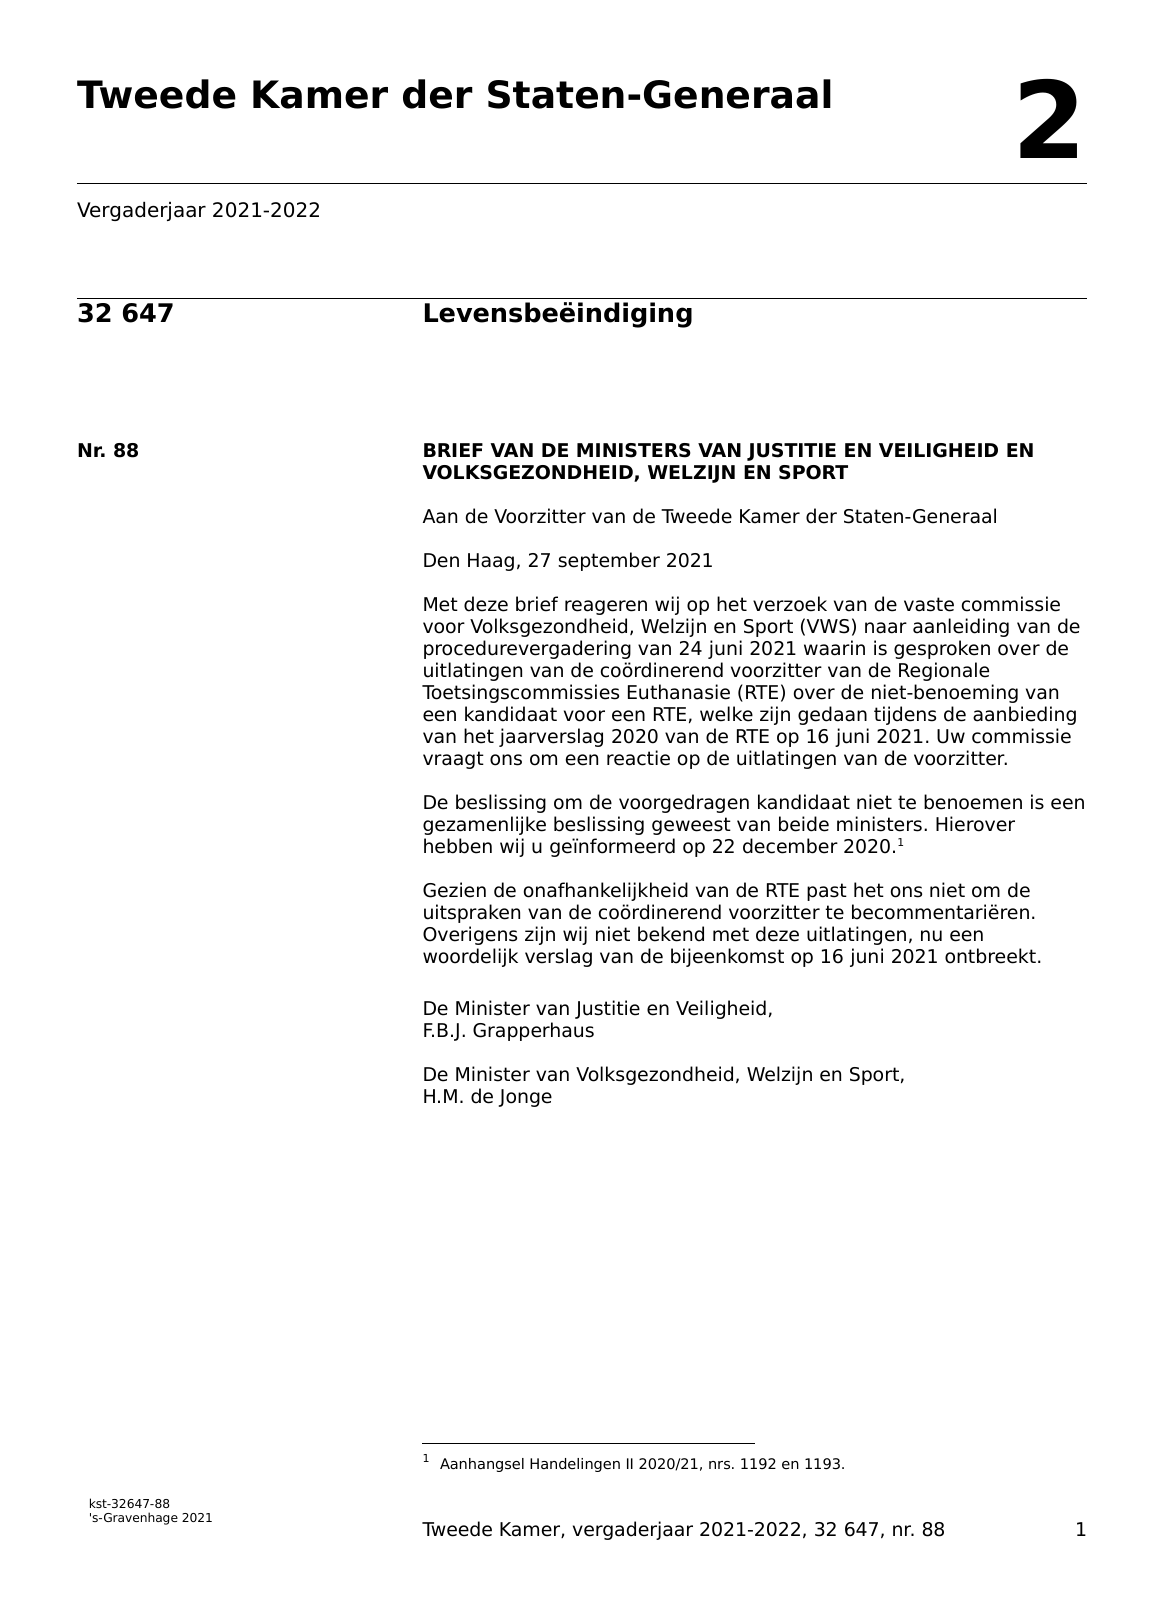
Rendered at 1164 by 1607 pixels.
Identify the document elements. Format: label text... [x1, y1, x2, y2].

text Den Haag, 27 september 2021 [422, 550, 1087, 572]
text Aan de Voorzitter van de Tweede Kamer der Staten-Generaal [422, 506, 1087, 528]
table_cell Vergaderjaar 2021-2022 [77, 184, 1087, 298]
text De Minister van Volksgezondheid, Welzijn en Sport, H.M. de Jonge [422, 1064, 1087, 1108]
subtitle Nr. 88 BRIEF VAN DE MINISTERS VAN JUSTITIE EN VEILIGHEID EN VOLKSGEZONDHEID, WELZIJN EN SPORT [77, 440, 1087, 484]
text De beslissing om de voorgedragen kandidaat niet te benoemen is een gezamenlijke beslissing geweest van beide ministers. Hierover hebben wij u geïnformeerd op 22 december 2020. [422, 792, 1087, 858]
text kst-32647-88 [88, 1497, 323, 1511]
text De Minister van Justitie en Veiligheid, F.B.J. Grapperhaus [422, 998, 1087, 1042]
table_header Tweede Kamer der Staten-Generaal [77, 59, 886, 183]
text Gezien de onafhankelijkheid van de RTE past het ons niet om de uitspraken van de coördinerend voorzitter te becommentariëren. Overigens zijn wij niet bekend met deze uitlatingen, nu een woordelijk verslag van de bijeenkomst op 16 juni 2021 ontbreekt. [422, 880, 1087, 968]
text Met deze brief reageren wij op het verzoek van de vaste commissie voor Volksgezondheid, Welzijn en Sport (VWS) naar aanleiding van de procedurevergadering van 24 juni 2021 waarin is gesproken over de uitlatingen van de coördinerend voorzitter van de Regionale Toetsingscommissies Euthanasie (RTE) over de niet-benoeming van een kandidaat voor een RTE, welke zijn gedaan tijdens de aanbieding van het jaarverslag 2020 van de RTE op 16 juni 2021. Uw commissie vraagt ons om een reactie op de uitlatingen van de voorzitter. [422, 594, 1087, 770]
text 's-Gravenhage 2021 [88, 1511, 323, 1525]
table_header 2 [886, 59, 1087, 183]
subtitle 32 647 Levensbeëindiging [77, 299, 1087, 329]
text Aanhangsel Handelingen II 2020/21, nrs. 1192 en 1193. [422, 1452, 1087, 1474]
